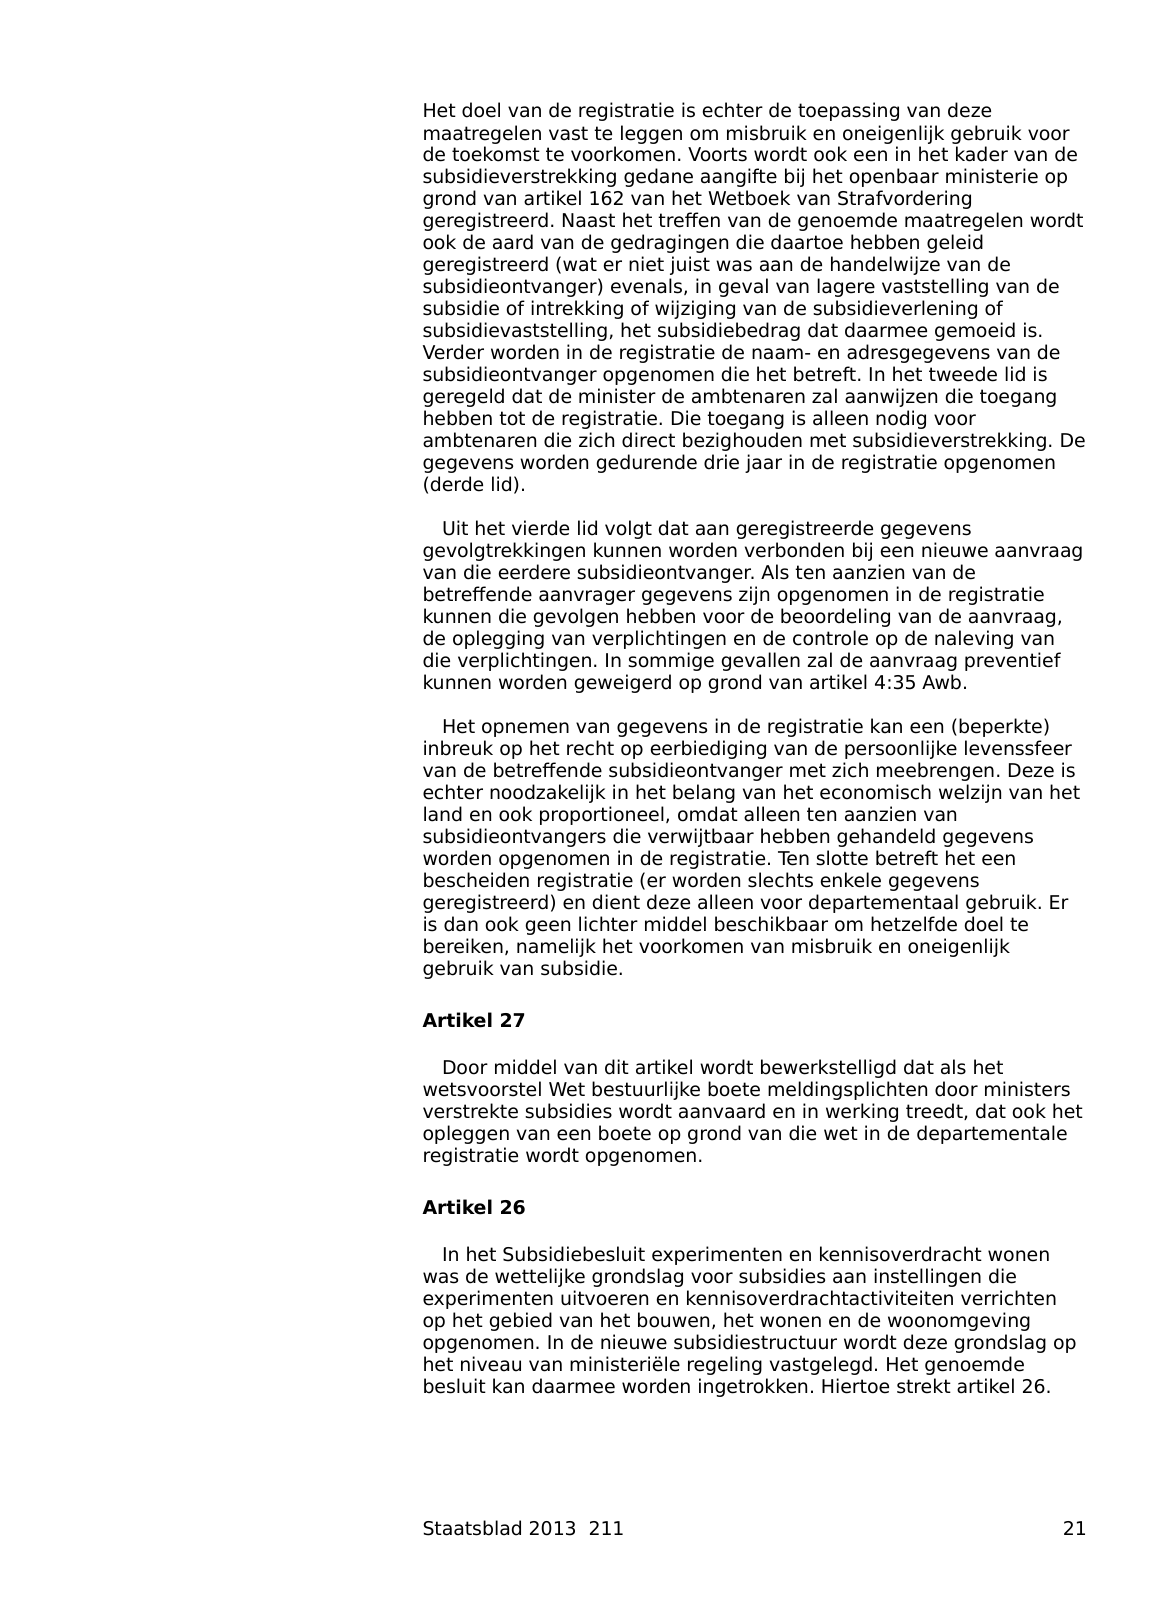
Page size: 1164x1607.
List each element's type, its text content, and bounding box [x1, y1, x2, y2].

text Het doel van de registratie is echter de toepassing van deze maatregelen vast te leggen om misbruik en oneigenlijk gebruik voor de toekomst te voorkomen. Voorts wordt ook een in het kader van de subsidieverstrekking gedane aangifte bij het openbaar ministerie op grond van artikel 162 van het Wetboek van Strafvordering geregistreerd. Naast het treffen van de genoemde maatregelen wordt ook de aard van de gedragingen die daartoe hebben geleid geregistreerd (wat er niet juist was aan de handelwijze van de subsidieontvanger) evenals, in geval van lagere vaststelling van de subsidie of intrekking of wijziging van de subsidieverlening of subsidievaststelling, het subsidiebedrag dat daarmee gemoeid is. Verder worden in de registratie de naam- en adresgegevens van de subsidieontvanger opgenomen die het betreft. In het tweede lid is geregeld dat de minister de ambtenaren zal aanwijzen die toegang hebben tot de registratie. Die toegang is alleen nodig voor ambtenaren die zich direct bezighouden met subsidieverstrekking. De gegevens worden gedurende drie jaar in de registratie opgenomen (derde lid). [422, 100, 1087, 496]
text Uit het vierde lid volgt dat aan geregistreerde gegevens gevolgtrekkingen kunnen worden verbonden bij een nieuwe aanvraag van die eerdere subsidieontvanger. Als ten aanzien van de betreffende aanvrager gegevens zijn opgenomen in de registratie kunnen die gevolgen hebben voor de beoordeling van de aanvraag, de oplegging van verplichtingen en de controle op de naleving van die verplichtingen. In sommige gevallen zal de aanvraag preventief kunnen worden geweigerd op grond van artikel 4:35 Awb. [422, 518, 1087, 694]
subtitle Artikel 26 [422, 1197, 1087, 1219]
text Het opnemen van gegevens in de registratie kan een (beperkte) inbreuk op het recht op eerbiediging van de persoonlijke levenssfeer van de betreffende subsidieontvanger met zich meebrengen. Deze is echter noodzakelijk in het belang van het economisch welzijn van het land en ook proportioneel, omdat alleen ten aanzien van subsidieontvangers die verwijtbaar hebben gehandeld gegevens worden opgenomen in de registratie. Ten slotte betreft het een bescheiden registratie (er worden slechts enkele gegevens geregistreerd) en dient deze alleen voor departementaal gebruik. Er is dan ook geen lichter middel beschikbaar om hetzelfde doel te bereiken, namelijk het voorkomen van misbruik en oneigenlijk gebruik van subsidie. [422, 716, 1087, 980]
subtitle Artikel 27 [422, 1010, 1087, 1032]
text Door middel van dit artikel wordt bewerkstelligd dat als het wetsvoorstel Wet bestuurlijke boete meldingsplichten door ministers verstrekte subsidies wordt aanvaard en in werking treedt, dat ook het opleggen van een boete op grond van die wet in de departementale registratie wordt opgenomen. [422, 1057, 1087, 1167]
text In het Subsidiebesluit experimenten en kennisoverdracht wonen was de wettelijke grondslag voor subsidies aan instellingen die experimenten uitvoeren en kennisoverdrachtactiviteiten verrichten op het gebied van het bouwen, het wonen en de woonomgeving opgenomen. In de nieuwe subsidiestructuur wordt deze grondslag op het niveau van ministeriële regeling vastgelegd. Het genoemde besluit kan daarmee worden ingetrokken. Hiertoe strekt artikel 26. [422, 1244, 1087, 1398]
